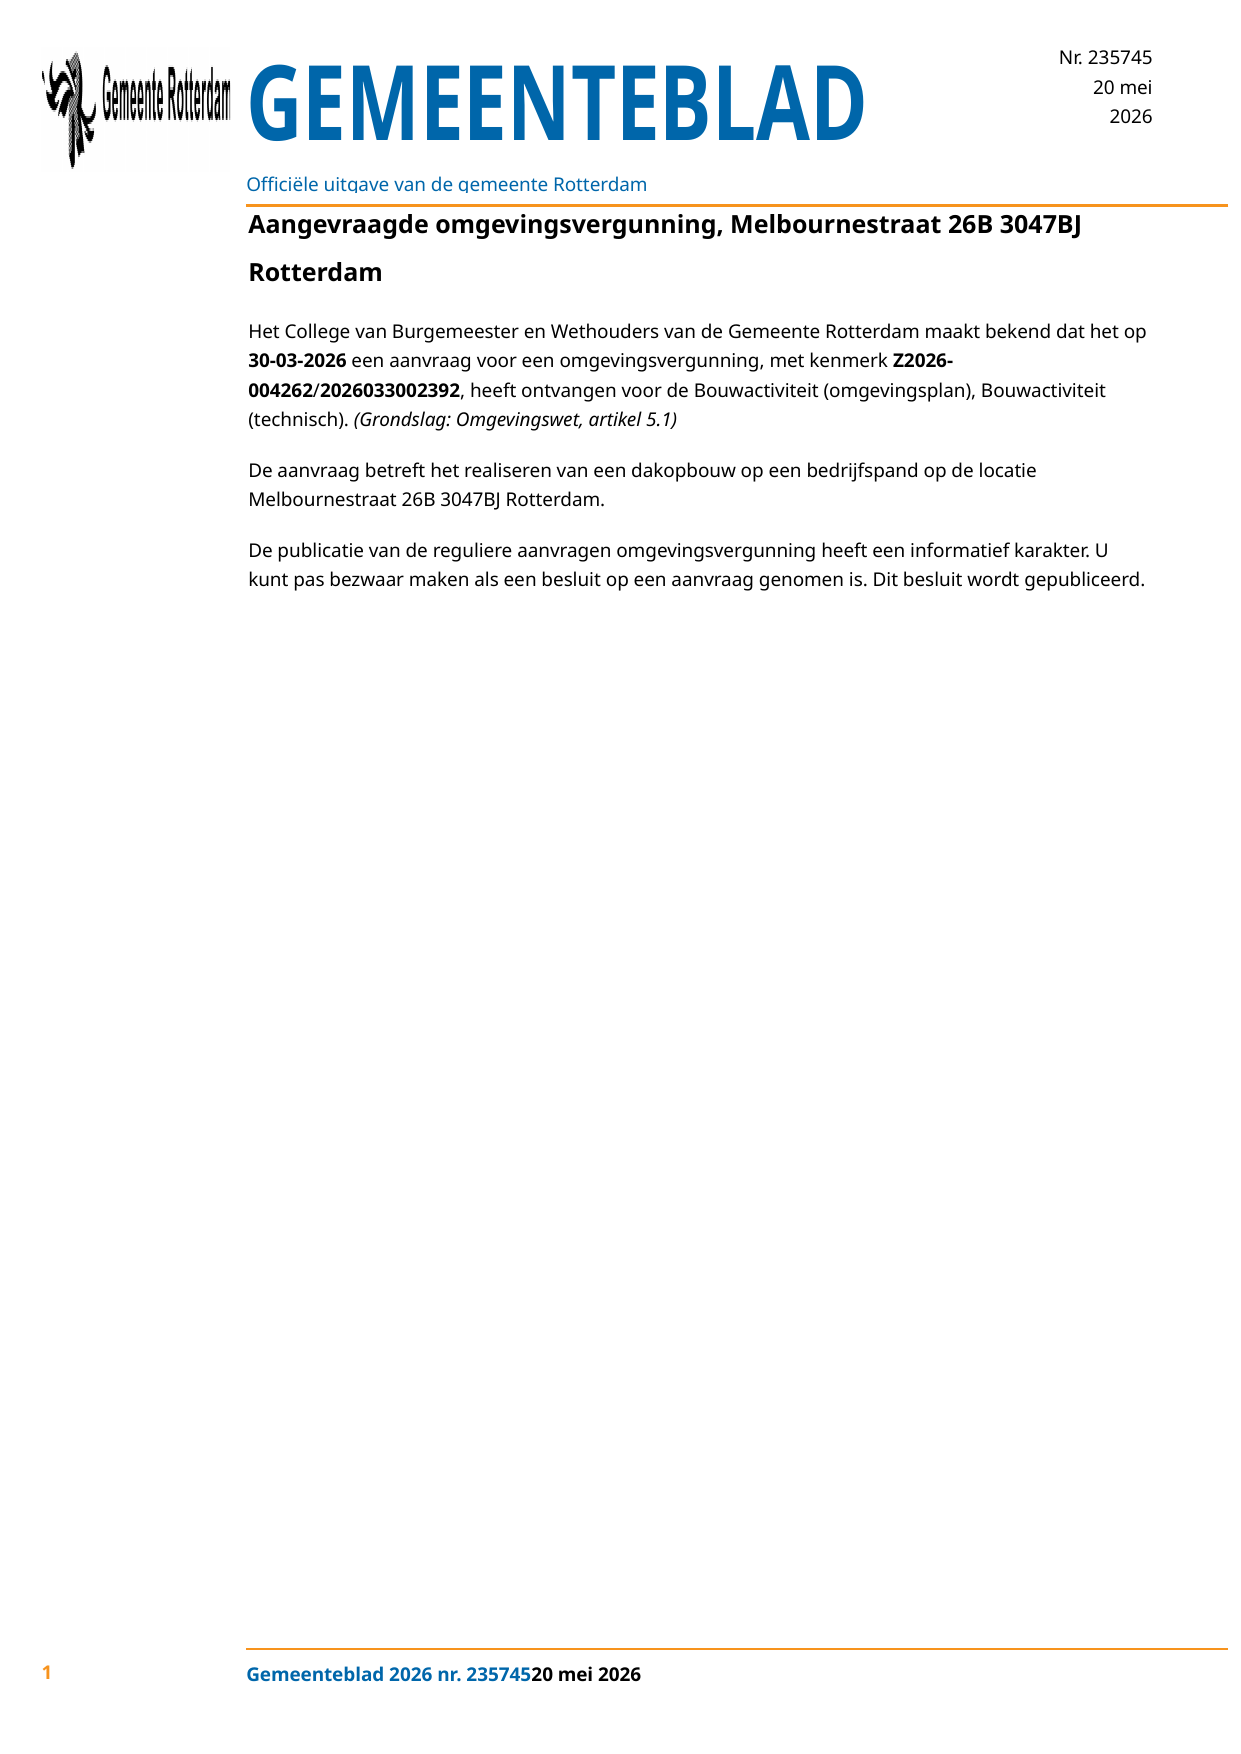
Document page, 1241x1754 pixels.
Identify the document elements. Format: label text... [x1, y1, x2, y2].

picture [41, 47, 231, 172]
text De publicatie van de reguliere aanvragen omgevingsvergunning heeft een informatief karakter. U kunt pas bezwaar maken als een besluit op een aanvraag genomen is. Dit besluit wordt gepubliceerd. [248, 537, 1152, 592]
text Het College van Burgemeester en Wethouders van de Gemeente Rotterdam maakt bekend dat het op 30-03-2026 een aanvraag voor een omgevingsvergunning, met kenmerk Z2026-004262/2026033002392, heeft ontvangen voor de Bouwactiviteit (omgevingsplan), Bouwactiviteit (technisch). (Grondslag: Omgevingswet, artikel 5.1) [248, 318, 1152, 432]
text De aanvraag betreft het realiseren van een dakopbouw op een bedrijfspand op de locatie Melbournestraat 26B 3047BJ Rotterdam. [248, 457, 1152, 512]
text Aangevraagde omgevingsvergunning, Melbournestraat 26B 3047BJ Rotterdam [248, 207, 1152, 288]
